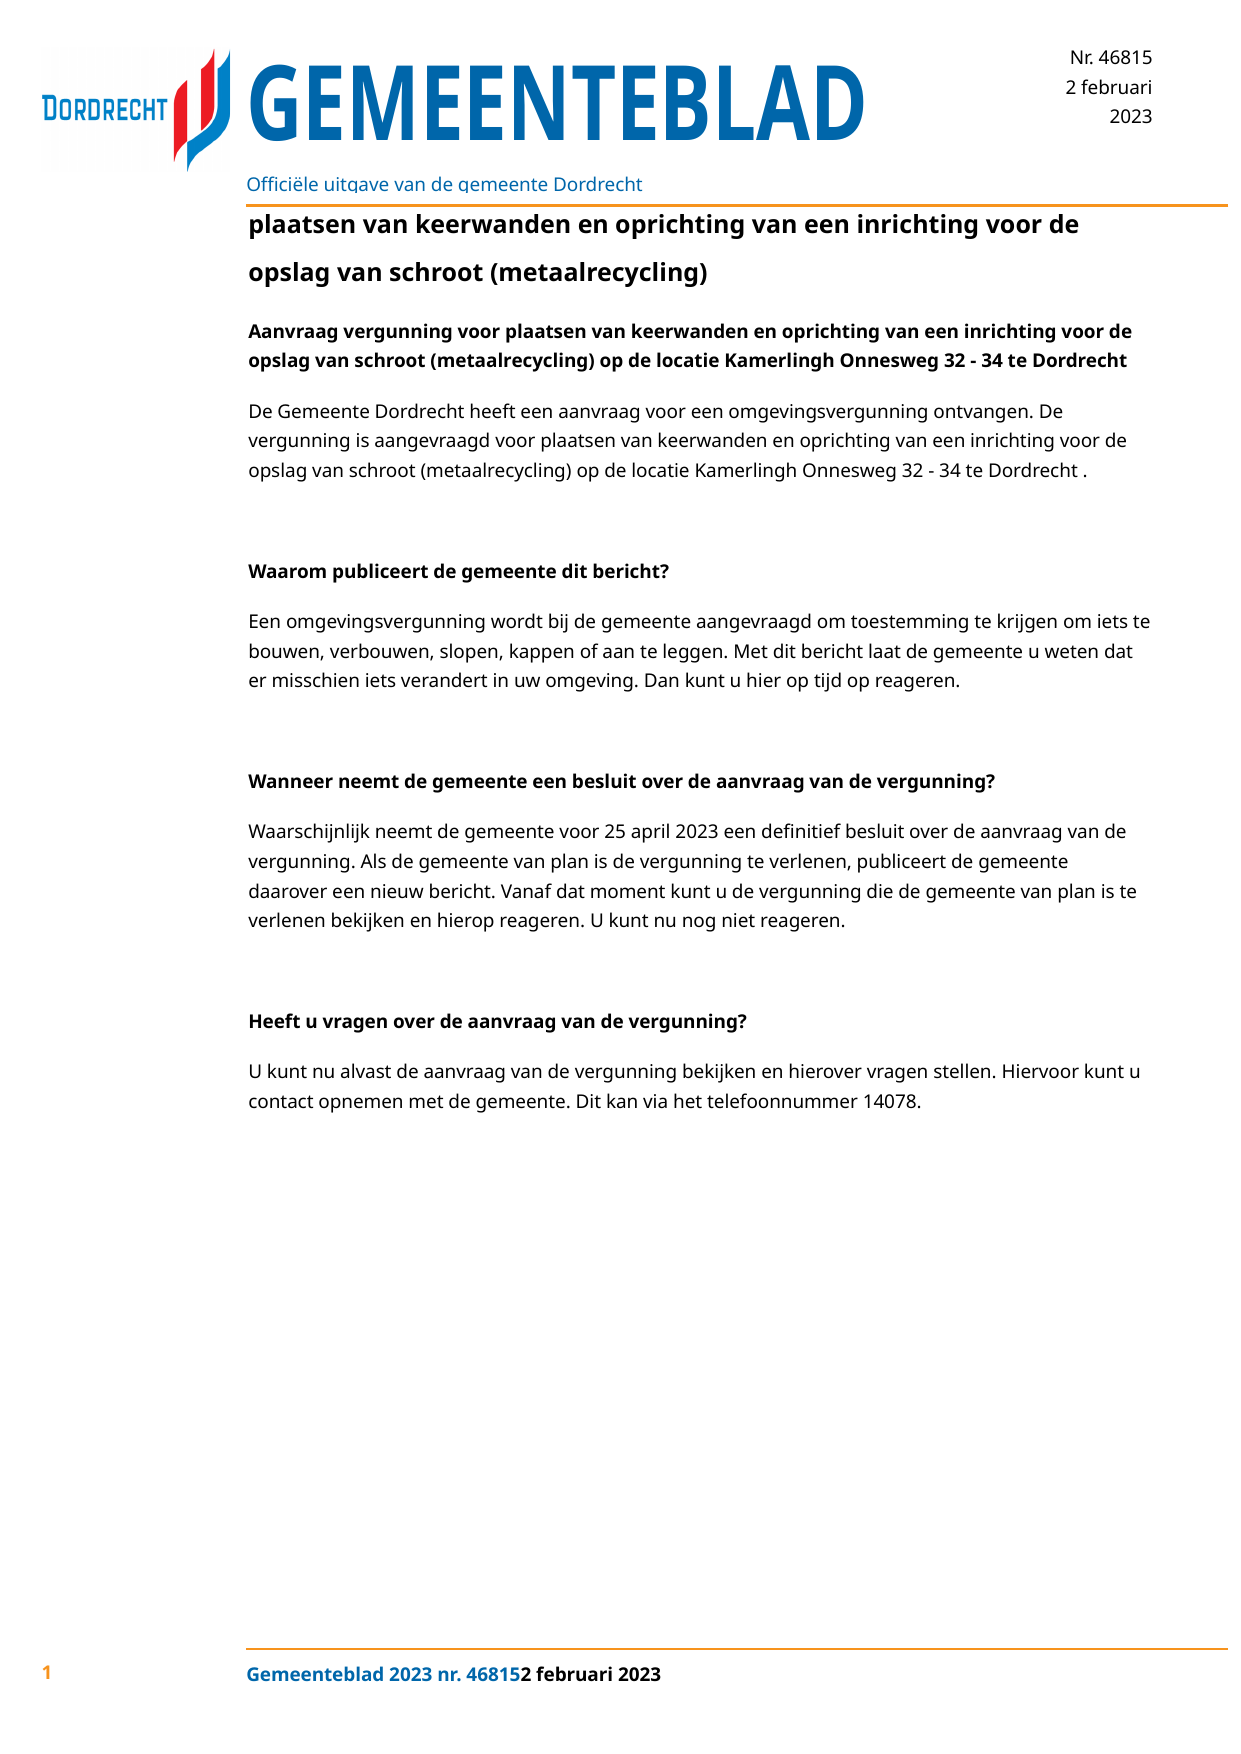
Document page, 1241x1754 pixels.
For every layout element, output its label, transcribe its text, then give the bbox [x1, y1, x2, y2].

picture [41, 47, 231, 172]
text plaatsen van keerwanden en oprichting van een inrichting voor de opslag van schroot (metaalrecycling) [248, 207, 1152, 288]
text Heeft u vragen over de aanvraag van de vergunning? [248, 1008, 1152, 1034]
text Aanvraag vergunning voor plaatsen van keerwanden en oprichting van een inrichting voor de opslag van schroot (metaalrecycling) op de locatie Kamerlingh Onnesweg 32 - 34 te Dordrecht [248, 318, 1152, 373]
text Waarom publiceert de gemeente dit bericht? [248, 558, 1152, 584]
text Een omgevingsvergunning wordt bij de gemeente aangevraagd om toestemming te krijgen om iets te bouwen, verbouwen, slopen, kappen of aan te leggen. Met dit bericht laat de gemeente u weten dat er misschien iets verandert in uw omgeving. Dan kunt u hier op tijd op reageren. [248, 608, 1152, 693]
text Wanneer neemt de gemeente een besluit over de aanvraag van de vergunning? [248, 768, 1152, 794]
text Waarschijnlijk neemt de gemeente voor 25 april 2023 een definitief besluit over de aanvraag van de vergunning. Als de gemeente van plan is de vergunning te verlenen, publiceert de gemeente daarover een nieuw bericht. Vanaf dat moment kunt u de vergunning die de gemeente van plan is te verlenen bekijken en hierop reageren. U kunt nu nog niet reageren. [248, 819, 1152, 933]
text U kunt nu alvast de aanvraag van de vergunning bekijken en hierover vragen stellen. Hiervoor kunt u contact opnemen met de gemeente. Dit kan via het telefoonnummer 14078. [248, 1059, 1152, 1114]
text De Gemeente Dordrecht heeft een aanvraag voor een omgevingsvergunning ontvangen. De vergunning is aangevraagd voor plaatsen van keerwanden en oprichting van een inrichting voor de opslag van schroot (metaalrecycling) op de locatie Kamerlingh Onnesweg 32 - 34 te Dordrecht . [248, 398, 1152, 483]
